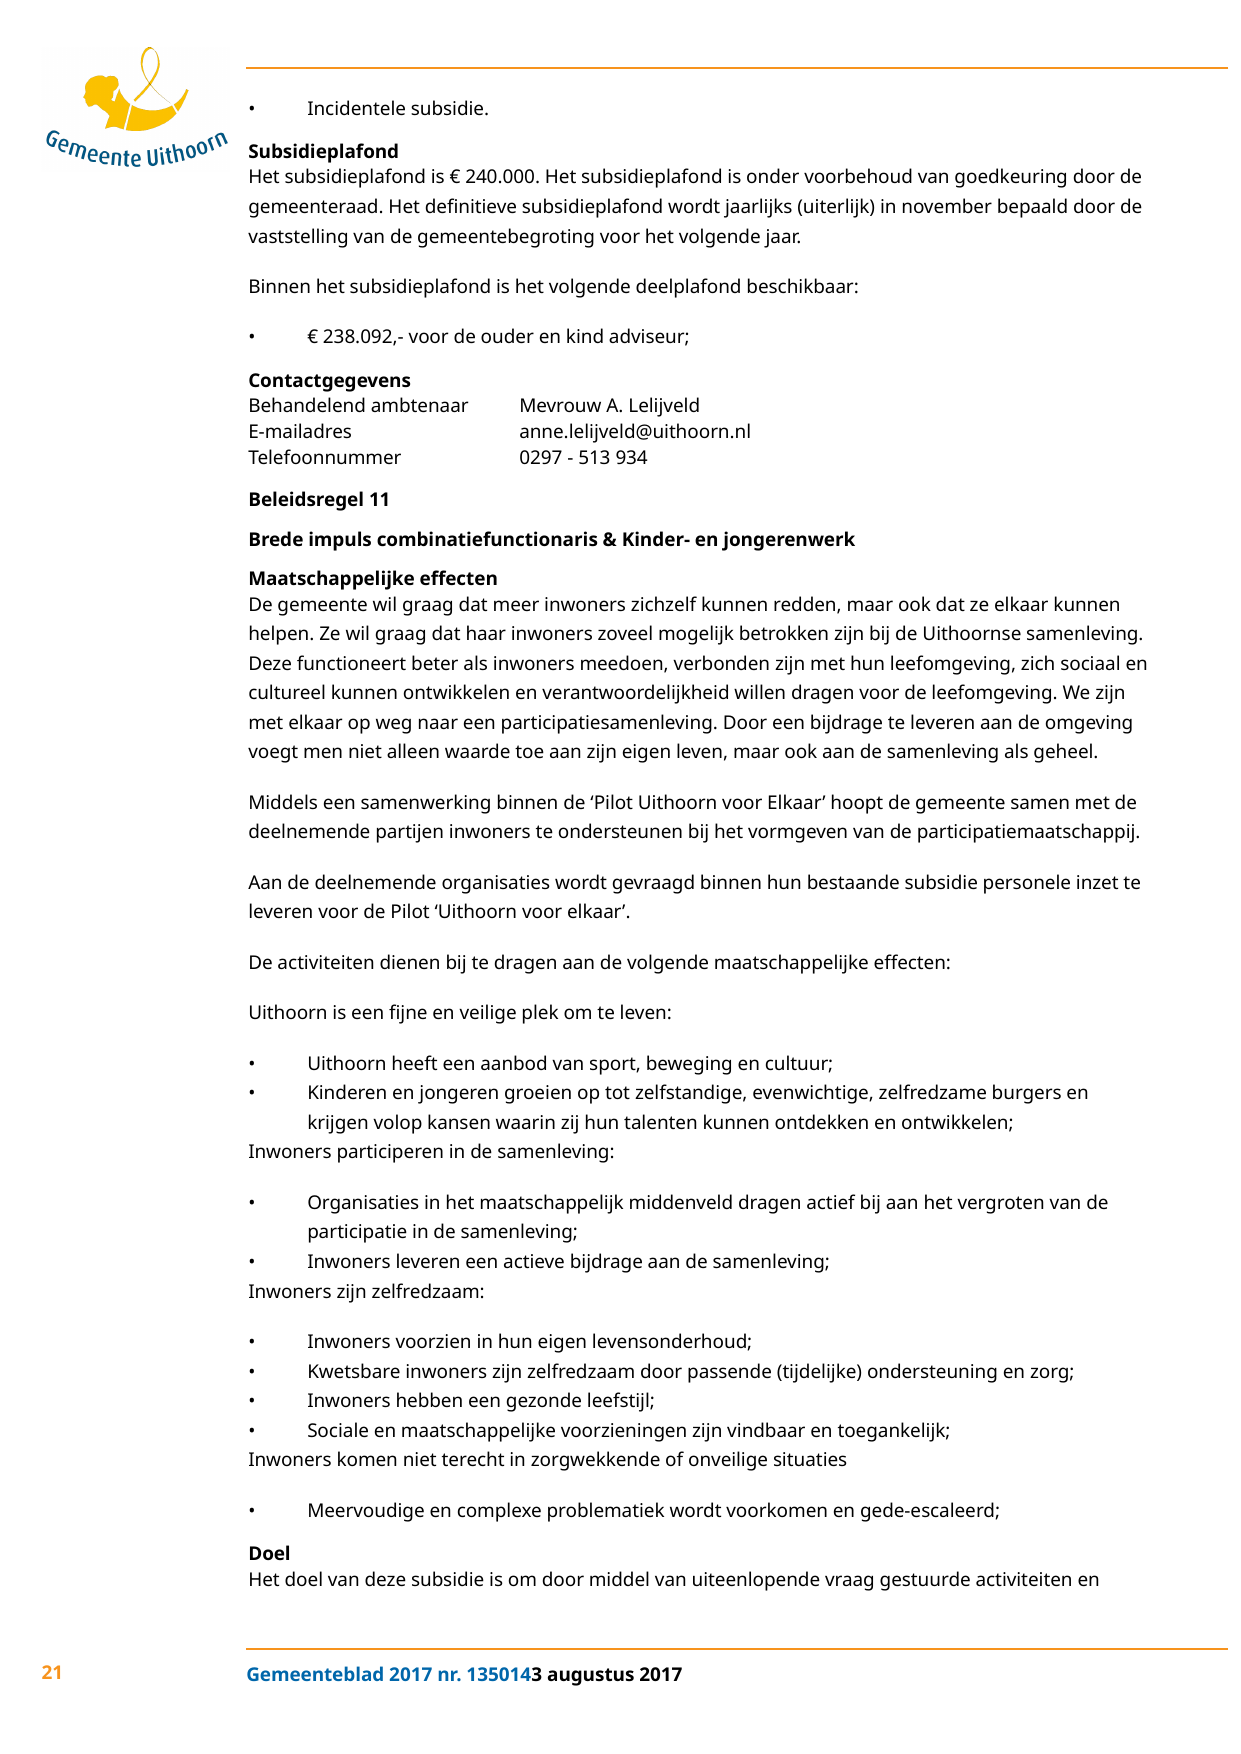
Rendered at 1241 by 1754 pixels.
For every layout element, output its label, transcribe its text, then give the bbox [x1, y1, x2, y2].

table_cell anne.lelijveld@uithoorn.nl [519, 418, 1152, 444]
table_cell E-mailadres [248, 418, 519, 444]
text Brede impuls combinatiefunctionaris & Kinder- en jongerenwerk [248, 526, 1152, 552]
text Contactgegevens [248, 367, 1152, 392]
text De gemeente wil graag dat meer inwoners zichzelf kunnen redden, maar ook dat ze elkaar kunnen helpen. Ze wil graag dat haar inwoners zoveel mogelijk betrokken zijn bij de Uithoornse samenleving. Deze functioneert beter als inwoners meedoen, verbonden zijn met hun leefomgeving, zich sociaal en cultureel kunnen ontwikkelen en verantwoordelijkheid willen dragen voor de leefomgeving. We zijn met elkaar op weg naar een participatiesamenleving. Door een bijdrage te leveren aan de omgeving voegt men niet alleen waarde toe aan zijn eigen leven, maar ook aan de samenleving als geheel. [248, 591, 1152, 764]
text De activiteiten dienen bij te dragen aan de volgende maatschappelijke effecten: [248, 949, 1152, 975]
text Inwoners participeren in de samenleving: [248, 1139, 1152, 1164]
list Organisaties in het maatschappelijk middenveld dragen actief bij aan het vergroten van de participatie in de samenleving; [248, 1189, 1152, 1244]
table_header Mevrouw A. Lelijveld [519, 393, 1152, 418]
list Kwetsbare inwoners zijn zelfredzaam door passende (tijdelijke) ondersteuning en zorg; [248, 1358, 1152, 1384]
list Kinderen en jongeren groeien op tot zelfstandige, evenwichtige, zelfredzame burgers en krijgen volop kansen waarin zij hun talenten kunnen ontdekken en ontwikkelen; [248, 1079, 1152, 1135]
text Binnen het subsidieplafond is het volgende deelplafond beschikbaar: [248, 273, 1152, 299]
list Inwoners leveren een actieve bijdrage aan de samenleving; [248, 1248, 1152, 1274]
text Het doel van deze subsidie is om door middel van uiteenlopende vraag gestuurde activiteiten en [248, 1566, 1152, 1592]
table_cell 0297 - 513 934 [519, 444, 1152, 470]
list Meervoudige en complexe problematiek wordt voorkomen en gede-escaleerd; [248, 1497, 1152, 1523]
text Subsidieplafond [248, 138, 1152, 164]
text Beleidsregel 11 [248, 487, 1152, 512]
table_cell Telefoonnummer [248, 444, 519, 470]
list € 238.092,- voor de ouder en kind adviseur; [248, 324, 1152, 349]
text Aan de deelnemende organisaties wordt gevraagd binnen hun bestaande subsidie personele inzet te leveren voor de Pilot ‘Uithoorn voor elkaar’. [248, 869, 1152, 924]
table_header Behandelend ambtenaar [248, 393, 519, 418]
text Het subsidieplafond is € 240.000. Het subsidieplafond is onder voorbehoud van goedkeuring door de gemeenteraad. Het definitieve subsidieplafond wordt jaarlijks (uiterlijk) in november bepaald door de vaststelling van de gemeentebegroting voor het volgende jaar. [248, 164, 1152, 248]
text Maatschappelijke effecten [248, 565, 1152, 591]
list Inwoners hebben een gezonde leefstijl; [248, 1387, 1152, 1413]
list Inwoners voorzien in hun eigen levensonderhoud; [248, 1328, 1152, 1354]
list Incidentele subsidie. [248, 95, 1152, 121]
text Uithoorn is een fijne en veilige plek om te leven: [248, 999, 1152, 1025]
text Middels een samenwerking binnen de ‘Pilot Uithoorn voor Elkaar’ hoopt de gemeente samen met de deelnemende partijen inwoners te ondersteunen bij het vormgeven van de participatiemaatschappij. [248, 789, 1152, 844]
text Inwoners zijn zelfredzaam: [248, 1278, 1152, 1304]
list Sociale en maatschappelijke voorzieningen zijn vindbaar en toegankelijk; [248, 1417, 1152, 1443]
text Doel [248, 1540, 1152, 1566]
list Uithoorn heeft een aanbod van sport, beweging en cultuur; [248, 1050, 1152, 1076]
text Inwoners komen niet terecht in zorgwekkende of onveilige situaties [248, 1447, 1152, 1472]
picture [41, 47, 231, 172]
